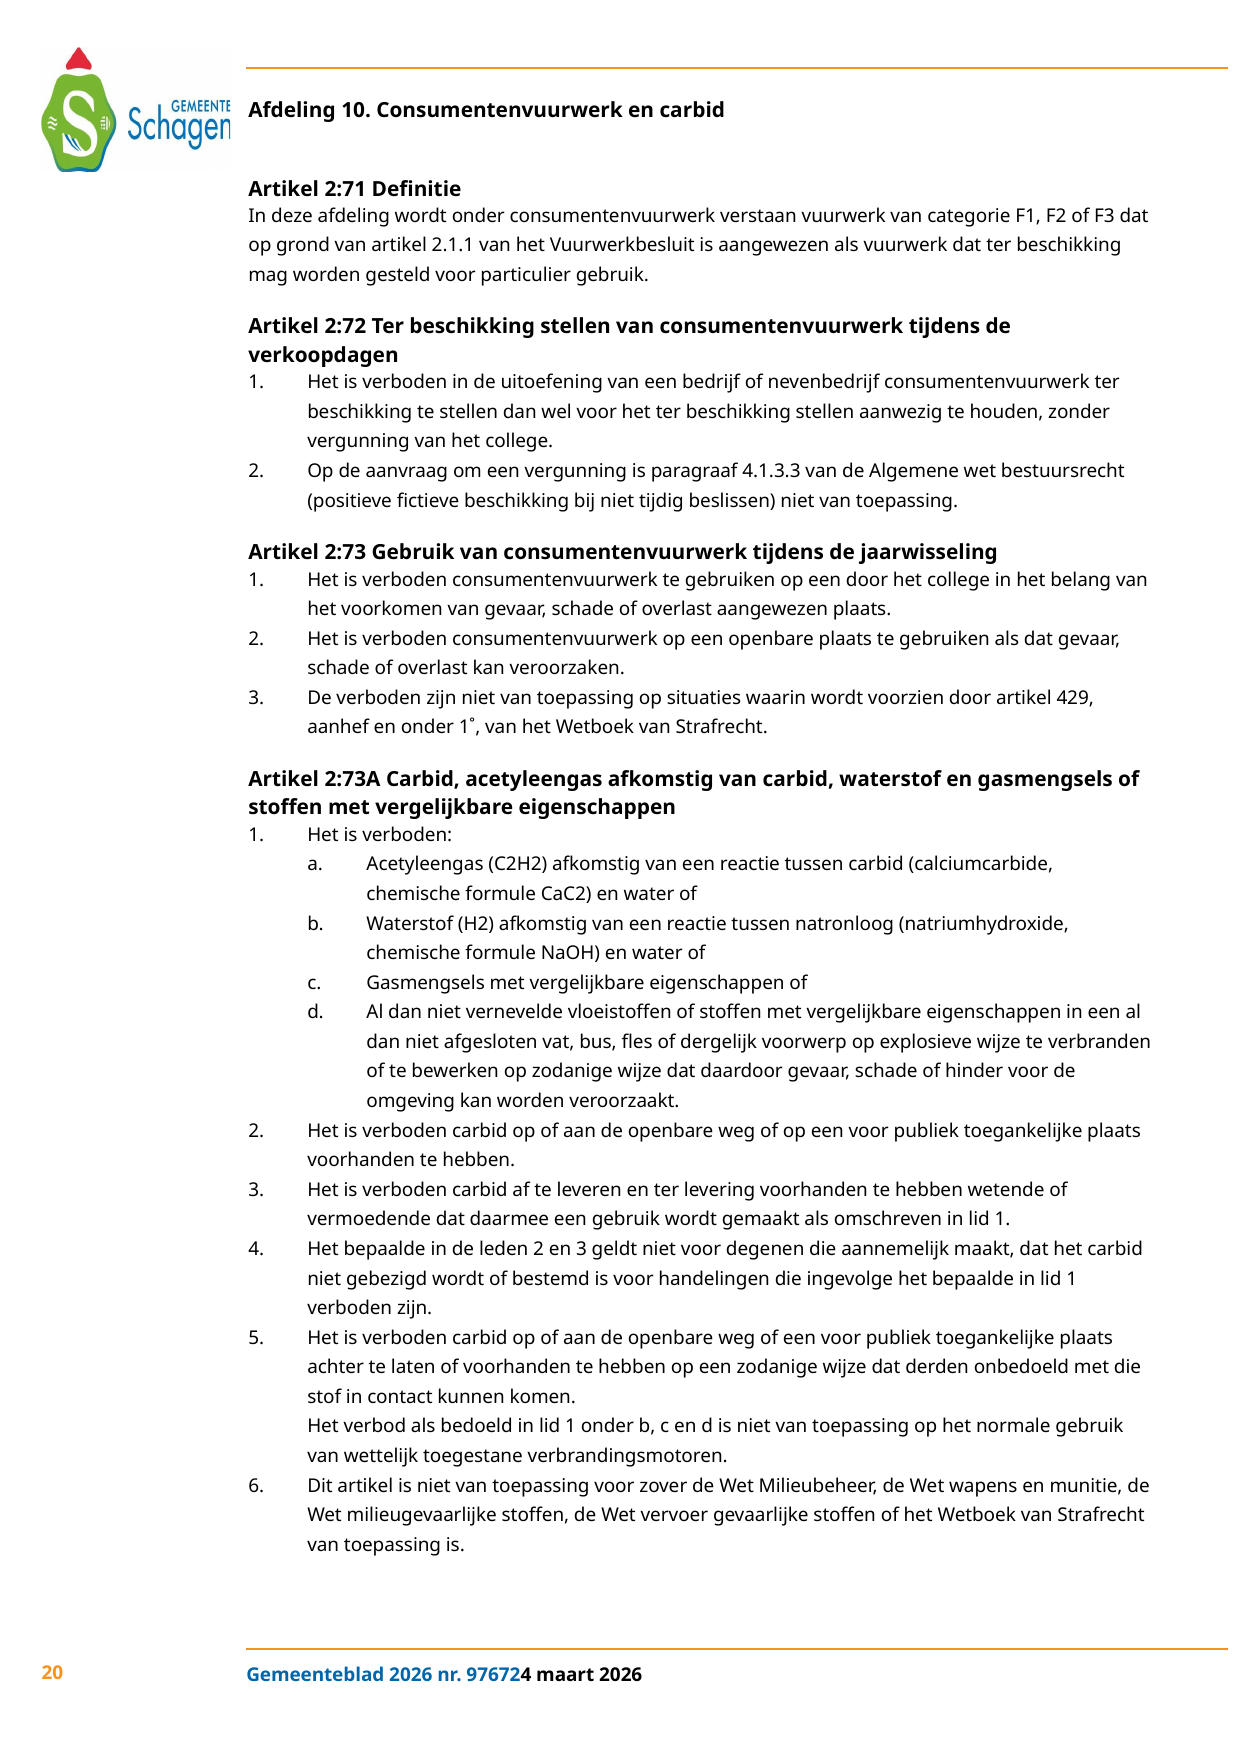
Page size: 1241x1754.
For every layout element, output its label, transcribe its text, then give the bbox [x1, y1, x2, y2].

list De verboden zijn niet van toepassing op situaties waarin wordt voorzien door artikel 429, aanhef en onder 1˚, van het Wetboek van Strafrecht. [248, 684, 1152, 739]
text Afdeling 10. Consumentenvuurwerk en carbid [248, 95, 1152, 123]
list Al dan niet vernevelde vloeistoffen of stoffen met vergelijkbare eigenschappen in een al dan niet afgesloten vat, bus, fles of dergelijk voorwerp op explosieve wijze te verbranden of te bewerken op zodanige wijze dat daardoor gevaar, schade of hinder voor de omgeving kan worden veroorzaakt. [307, 998, 1152, 1113]
list Het is verboden: [248, 821, 1152, 847]
list Het bepaalde in de leden 2 en 3 geldt niet voor degenen die aannemelijk maakt, dat het carbid niet gebezigd wordt of bestemd is voor handelingen die ingevolge het bepaalde in lid 1 verboden zijn. [248, 1235, 1152, 1320]
list Het is verboden consumentenvuurwerk op een openbare plaats te gebruiken als dat gevaar, schade of overlast kan veroorzaken. [248, 625, 1152, 680]
text Artikel 2:73 Gebruik van consumentenvuurwerk tijdens de jaarwisseling [248, 537, 1152, 566]
list Het is verboden consumentenvuurwerk te gebruiken op een door het college in het belang van het voorkomen van gevaar, schade of overlast aangewezen plaats. [248, 566, 1152, 621]
list Dit artikel is niet van toepassing voor zover de Wet Milieubeheer, de Wet wapens en munitie, de Wet milieugevaarlijke stoffen, de Wet vervoer gevaarlijke stoffen of het Wetboek van Strafrecht van toepassing is. [248, 1472, 1152, 1557]
text Artikel 2:73A Carbid, acetyleengas afkomstig van carbid, waterstof en gasmengsels of stoffen met vergelijkbare eigenschappen [248, 764, 1152, 821]
list Waterstof (H2) afkomstig van een reactie tussen natronloog (natriumhydroxide, chemische formule NaOH) en water of [307, 910, 1152, 965]
picture [41, 47, 231, 172]
text Artikel 2:71 Definitie [248, 174, 1152, 202]
list Het is verboden carbid op of aan de openbare weg of een voor publiek toegankelijke plaats achter te laten of voorhanden te hebben op een zodanige wijze dat derden onbedoeld met die stof in contact kunnen komen. [248, 1324, 1152, 1409]
list Het is verboden carbid op of aan de openbare weg of op een voor publiek toegankelijke plaats voorhanden te hebben. [248, 1117, 1152, 1172]
list Acetyleengas (C2H2) afkomstig van een reactie tussen carbid (calciumcarbide, chemische formule CaC2) en water of [307, 851, 1152, 906]
list Op de aanvraag om een vergunning is paragraaf 4.1.3.3 van de Algemene wet bestuursrecht (positieve fictieve beschikking bij niet tijdig beslissen) niet van toepassing. [248, 457, 1152, 513]
list Gasmengsels met vergelijkbare eigenschappen of [307, 969, 1152, 994]
list Het verbod als bedoeld in lid 1 onder b, c en d is niet van toepassing op het normale gebruik van wettelijk toegestane verbrandingsmotoren. [248, 1413, 1152, 1468]
text Artikel 2:72 Ter beschikking stellen van consumentenvuurwerk tijdens de verkoopdagen [248, 312, 1152, 368]
list Het is verboden in de uitoefening van een bedrijf of nevenbedrijf consumentenvuurwerk ter beschikking te stellen dan wel voor het ter beschikking stellen aanwezig te houden, zonder vergunning van het college. [248, 368, 1152, 453]
text In deze afdeling wordt onder consumentenvuurwerk verstaan vuurwerk van categorie F1, F2 of F3 dat op grond van artikel 2.1.1 van het Vuurwerkbesluit is aangewezen als vuurwerk dat ter beschikking mag worden gesteld voor particulier gebruik. [248, 202, 1152, 287]
list Het is verboden carbid af te leveren en ter levering voorhanden te hebben wetende of vermoedende dat daarmee een gebruik wordt gemaakt als omschreven in lid 1. [248, 1176, 1152, 1231]
